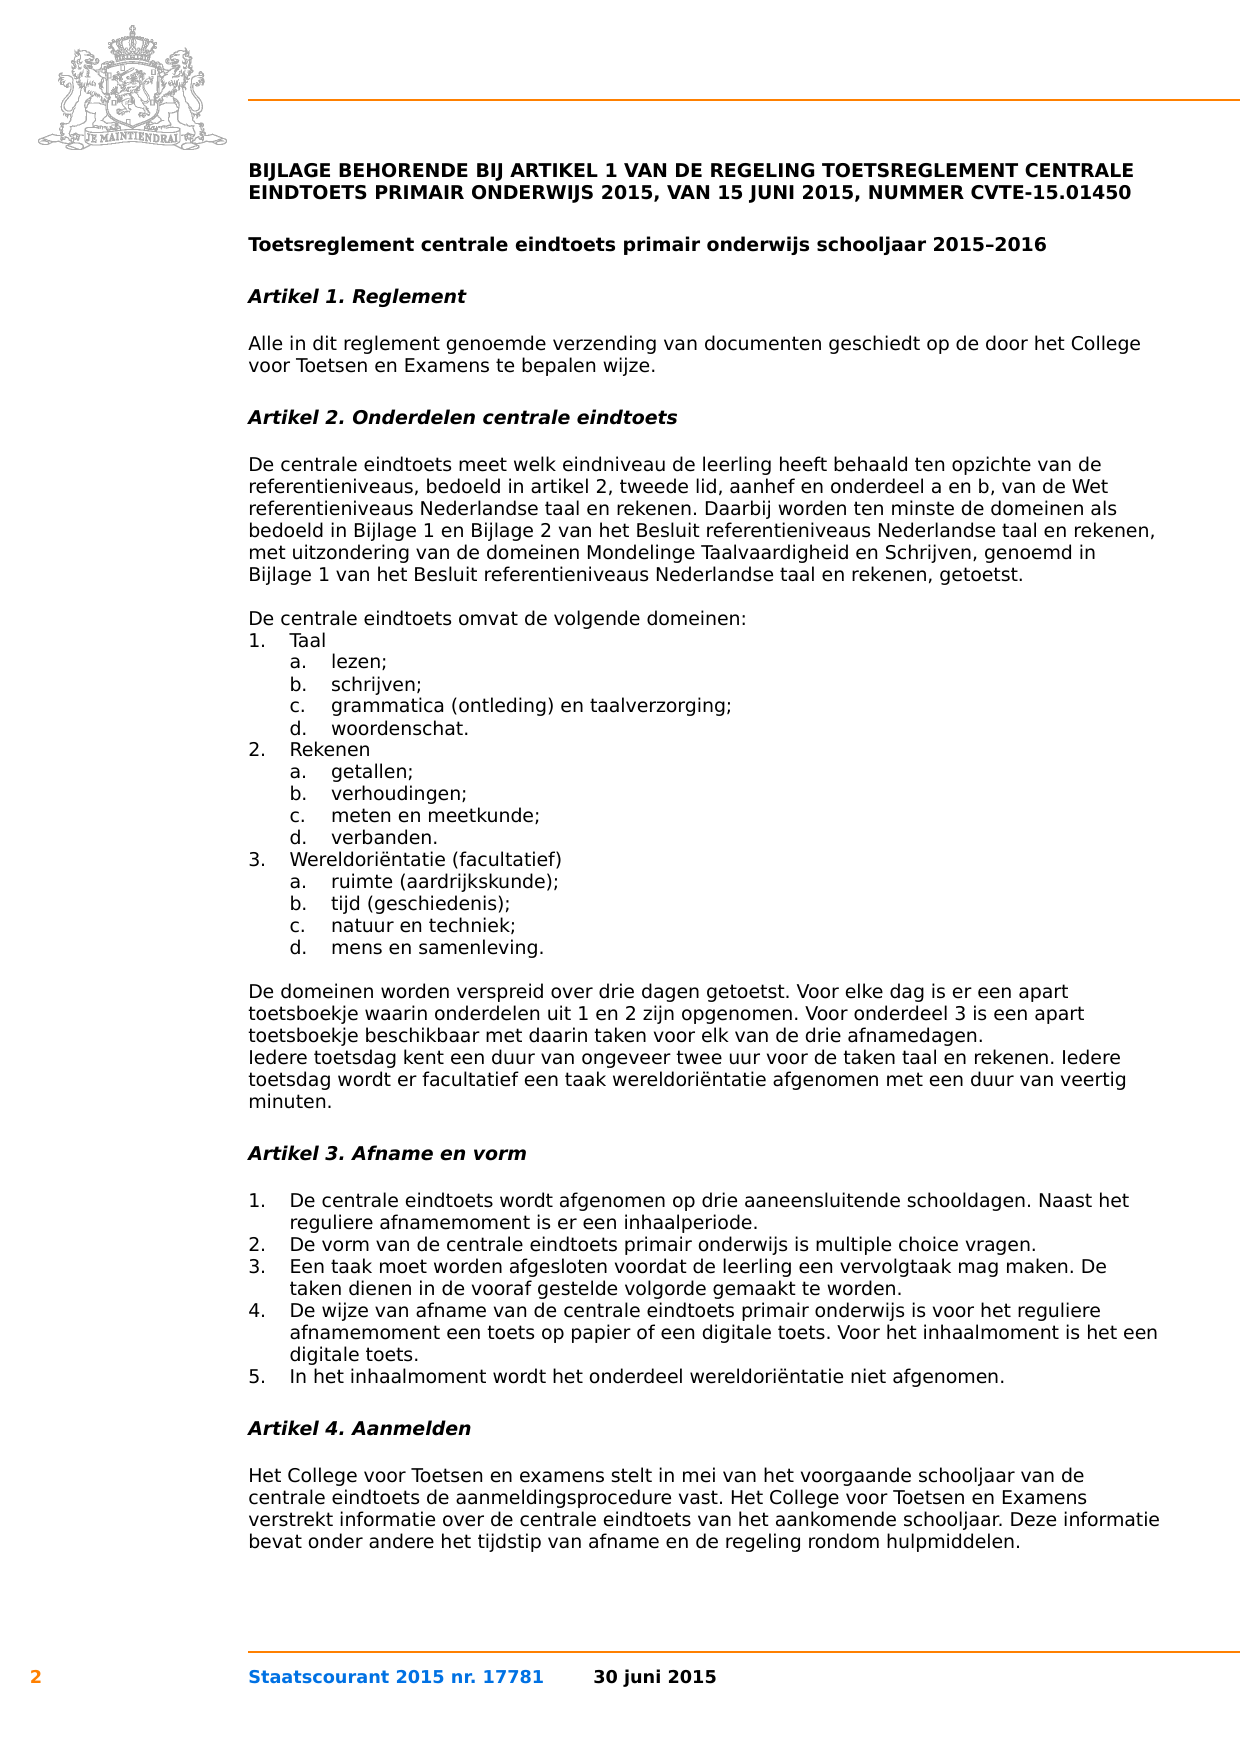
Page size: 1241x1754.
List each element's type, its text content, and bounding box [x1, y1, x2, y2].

text De centrale eindtoets omvat de volgende domeinen: [248, 607, 1163, 629]
text c. meten en meetkunde; [289, 805, 1163, 827]
text c. grammatica (ontleding) en taalverzorging; [289, 695, 1163, 717]
text 2. De vorm van de centrale eindtoets primair onderwijs is multiple choice vragen. [248, 1234, 1163, 1256]
text 1. Taal [248, 629, 1163, 651]
subtitle Artikel 4. Aanmelden [248, 1418, 1163, 1440]
text d. woordenschat. [289, 717, 1163, 739]
text 4. De wijze van afname van de centrale eindtoets primair onderwijs is voor het reguliere afnamemoment een toets op papier of een digitale toets. Voor het inhaalmoment is het een digitale toets. [248, 1300, 1163, 1366]
text De centrale eindtoets meet welk eindniveau de leerling heeft behaald ten opzichte van de referentieniveaus, bedoeld in artikel 2, tweede lid, aanhef en onderdeel a en b, van de Wet referentieniveaus Nederlandse taal en rekenen. Daarbij worden ten minste de domeinen als bedoeld in Bijlage 1 en Bijlage 2 van het Besluit referentieniveaus Nederlandse taal en rekenen, met uitzondering van de domeinen Mondelinge Taalvaardigheid en Schrijven, genoemd in Bijlage 1 van het Besluit referentieniveaus Nederlandse taal en rekenen, getoetst. [248, 454, 1163, 586]
text b. verhoudingen; [289, 783, 1163, 805]
text c. natuur en techniek; [289, 915, 1163, 937]
text 3. Wereldoriëntatie (facultatief) [248, 849, 1163, 871]
text 5. In het inhaalmoment wordt het onderdeel wereldoriëntatie niet afgenomen. [248, 1366, 1163, 1388]
text Iedere toetsdag kent een duur van ongeveer twee uur voor de taken taal en rekenen. Iedere toetsdag wordt er facultatief een taak wereldoriëntatie afgenomen met een duur van veertig minuten. [248, 1047, 1163, 1113]
text b. tijd (geschiedenis); [289, 893, 1163, 915]
subtitle Artikel 1. Reglement [248, 286, 1163, 308]
text b. schrijven; [289, 673, 1163, 695]
text Alle in dit reglement genoemde verzending van documenten geschiedt op de door het College voor Toetsen en Examens te bepalen wijze. [248, 333, 1163, 377]
text a. lezen; [289, 651, 1163, 673]
text 2. Rekenen [248, 739, 1163, 761]
text 1. De centrale eindtoets wordt afgenomen op drie aaneensluitende schooldagen. Naast het reguliere afnamemoment is er een inhaalperiode. [248, 1190, 1163, 1234]
subtitle Artikel 2. Onderdelen centrale eindtoets [248, 407, 1163, 429]
text a. getallen; [289, 761, 1163, 783]
subtitle BIJLAGE BEHORENDE BIJ ARTIKEL 1 VAN DE REGELING TOETSREGLEMENT CENTRALE EINDTOETS PRIMAIR ONDERWIJS 2015, VAN 15 JUNI 2015, NUMMER CVTE-15.01450 [248, 160, 1163, 204]
text d. mens en samenleving. [289, 937, 1163, 959]
subtitle Artikel 3. Afname en vorm [248, 1143, 1163, 1165]
picture [38, 25, 227, 150]
text 3. Een taak moet worden afgesloten voordat de leerling een vervolgtaak mag maken. De taken dienen in de vooraf gestelde volgorde gemaakt te worden. [248, 1256, 1163, 1300]
text De domeinen worden verspreid over drie dagen getoetst. Voor elke dag is er een apart toetsboekje waarin onderdelen uit 1 en 2 zijn opgenomen. Voor onderdeel 3 is een apart toetsboekje beschikbaar met daarin taken voor elk van de drie afnamedagen. [248, 981, 1163, 1047]
text Het College voor Toetsen en examens stelt in mei van het voorgaande schooljaar van de centrale eindtoets de aanmeldingsprocedure vast. Het College voor Toetsen en Examens verstrekt informatie over de centrale eindtoets van het aankomende schooljaar. Deze informatie bevat onder andere het tijdstip van afname en de regeling rondom hulpmiddelen. [248, 1465, 1163, 1553]
text a. ruimte (aardrijkskunde); [289, 871, 1163, 893]
subtitle Toetsreglement centrale eindtoets primair onderwijs schooljaar 2015–2016 [248, 234, 1163, 256]
text d. verbanden. [289, 827, 1163, 849]
